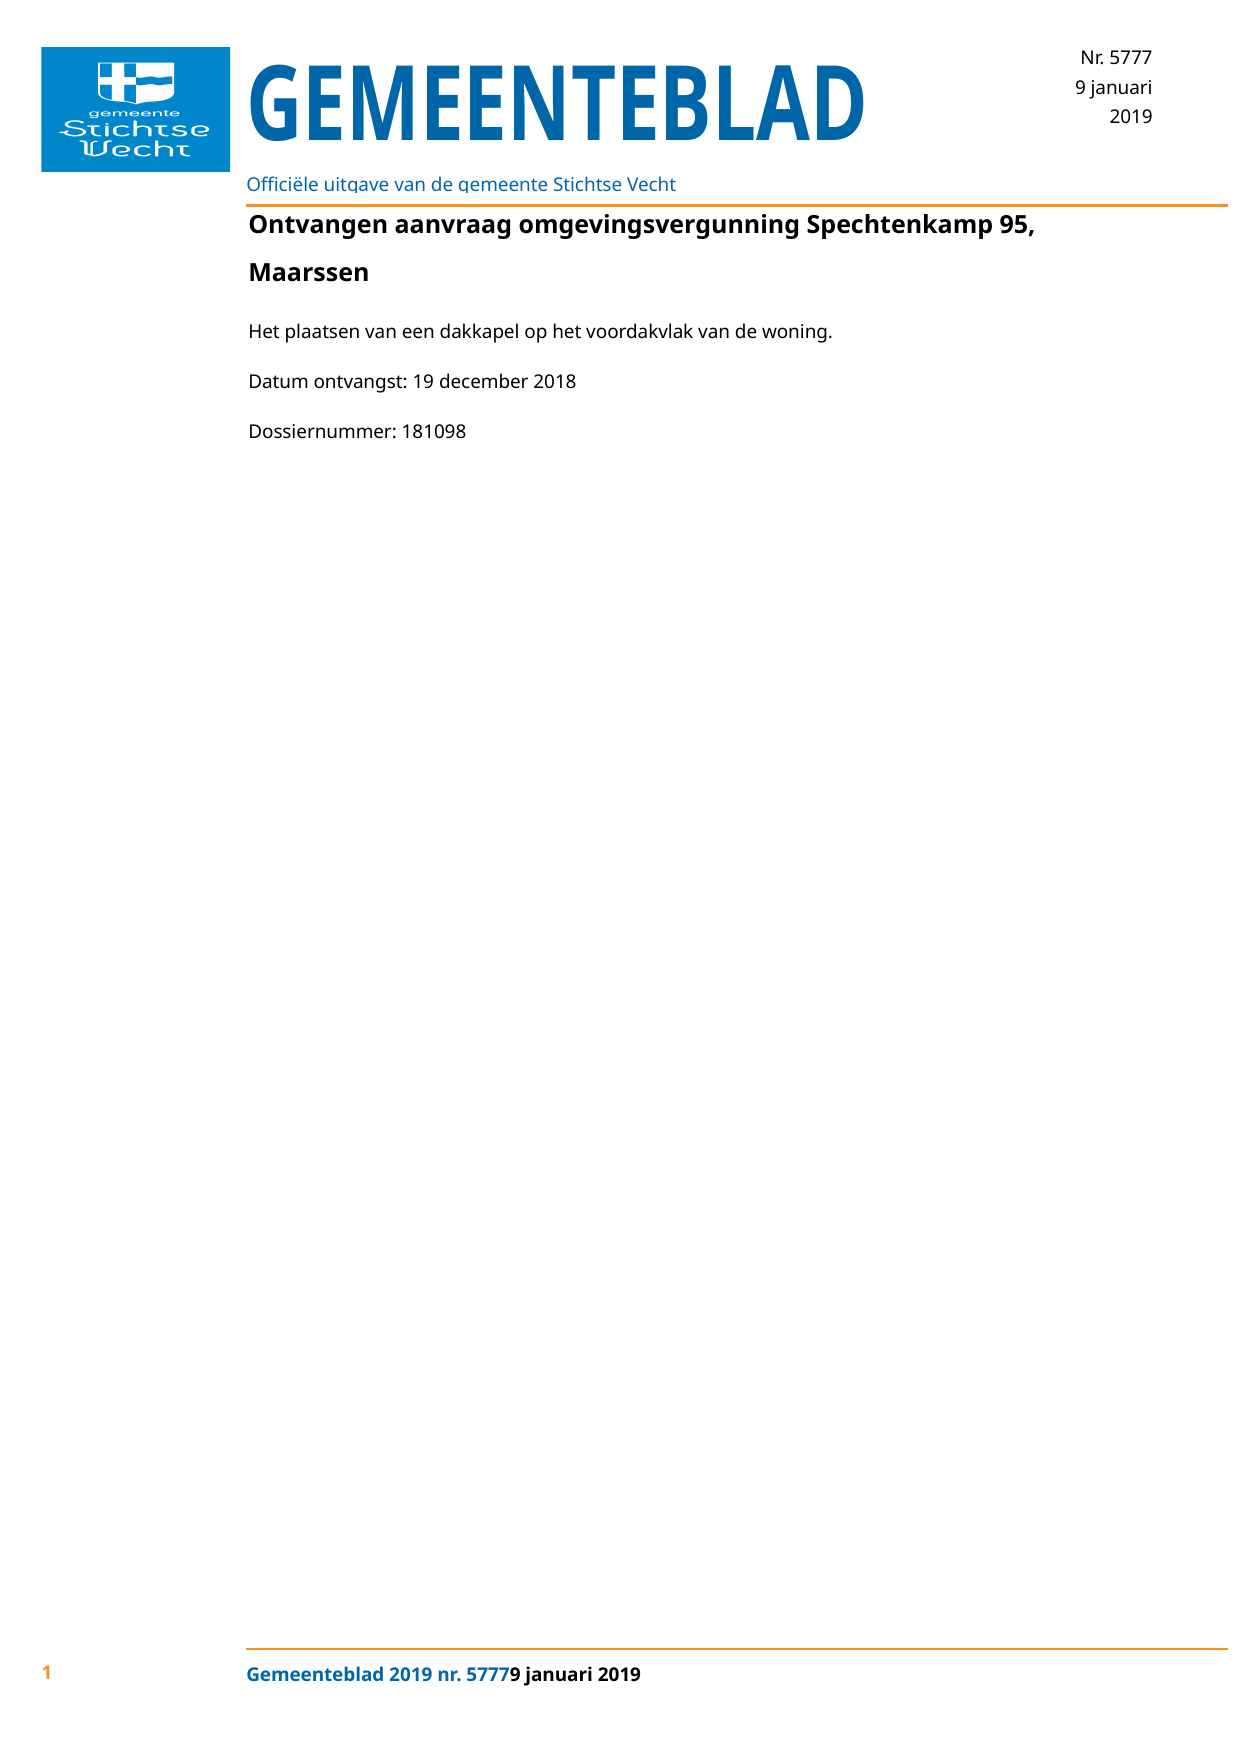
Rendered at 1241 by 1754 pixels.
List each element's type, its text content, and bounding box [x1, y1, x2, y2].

picture [99, 63, 135, 101]
text Datum ontvangst: 19 december 2018 [248, 368, 1152, 394]
text Ontvangen aanvraag omgevingsvergunning Spechtenkamp 95, Maarssen [248, 207, 1152, 288]
picture [137, 63, 174, 103]
text Dossiernummer: 181098 [248, 419, 1152, 444]
text Het plaatsen van een dakkapel op het voordakvlak van de woning. [248, 318, 1152, 344]
